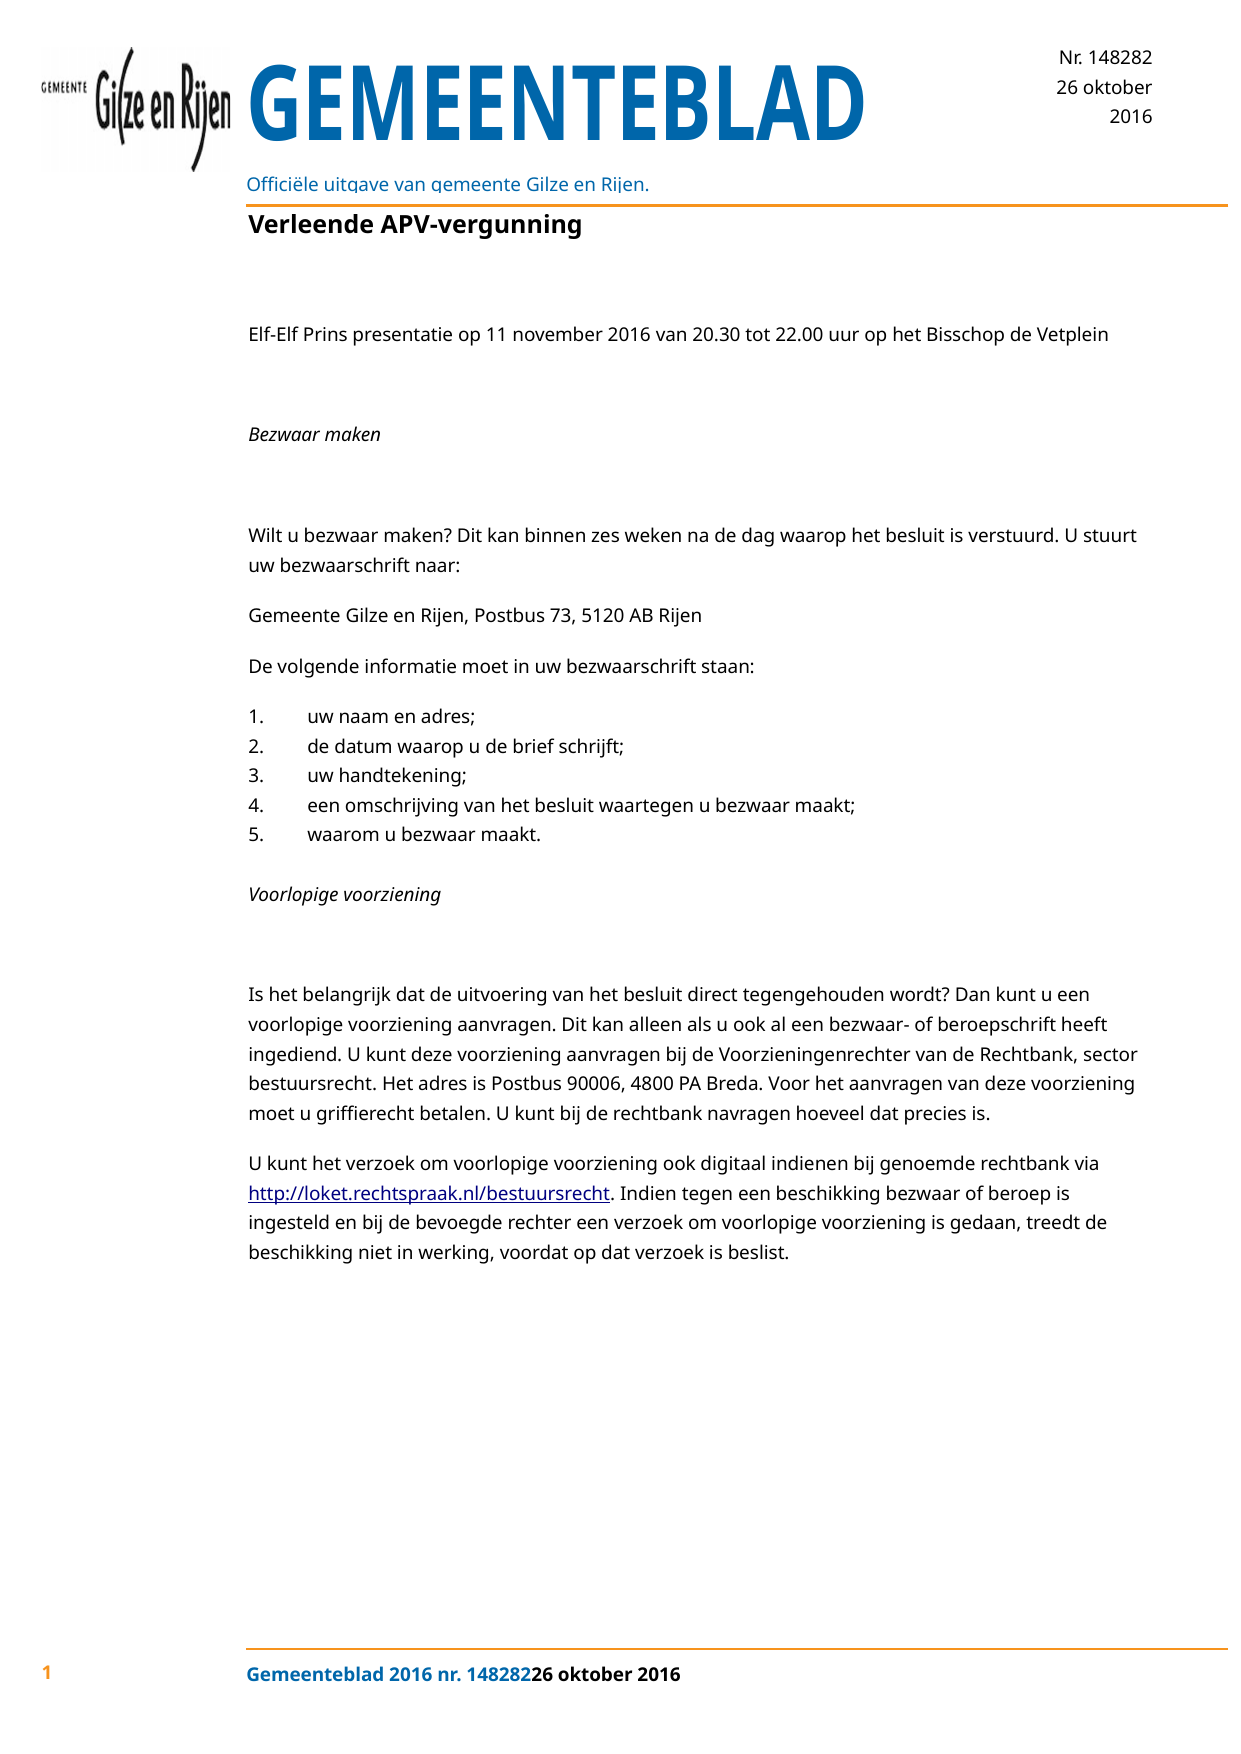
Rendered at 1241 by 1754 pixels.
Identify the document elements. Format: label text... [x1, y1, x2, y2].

text Gemeente Gilze en Rijen, Postbus 73, 5120 AB Rijen [248, 602, 1152, 628]
text Verleende APV-vergunning [248, 207, 1152, 241]
list waarom u bezwaar maakt. [248, 822, 1152, 847]
text De volgende informatie moet in uw bezwaarschrift staan: [248, 653, 1152, 678]
list een omschrijving van het besluit waartegen u bezwaar maakt; [248, 792, 1152, 818]
list uw handtekening; [248, 762, 1152, 788]
text Bezwaar maken [248, 422, 1152, 447]
text Wilt u bezwaar maken? Dit kan binnen zes weken na de dag waarop het besluit is verstuurd. U stuurt uw bezwaarschrift naar: [248, 522, 1152, 578]
list de datum waarop u de brief schrijft; [248, 733, 1152, 758]
text Is het belangrijk dat de uitvoering van het besluit direct tegengehouden wordt? Dan kunt u een voorlopige voorziening aanvragen. Dit kan alleen als u ook al een bezwaar- of beroepschrift heeft ingediend. U kunt deze voorziening aanvragen bij de Voorzieningenrechter van de Rechtbank, sector bestuursrecht. Het adres is Postbus 90006, 4800 PA Breda. Voor het aanvragen van deze voorziening moet u griffierecht betalen. U kunt bij de rechtbank navragen hoeveel dat precies is. [248, 982, 1152, 1126]
picture [41, 47, 231, 172]
text U kunt het verzoek om voorlopige voorziening ook digitaal indienen bij genoemde rechtbank via http://loket.rechtspraak.nl/bestuursrecht. Indien tegen een beschikking bezwaar of beroep is ingesteld en bij de bevoegde rechter een verzoek om voorlopige voorziening is gedaan, treedt de beschikking niet in werking, voordat op dat verzoek is beslist. [248, 1150, 1152, 1265]
text Elf-Elf Prins presentatie op 11 november 2016 van 20.30 tot 22.00 uur op het Bisschop de Vetplein [248, 321, 1152, 346]
text Voorlopige voorziening [248, 881, 1152, 906]
list uw naam en adres; [248, 703, 1152, 729]
